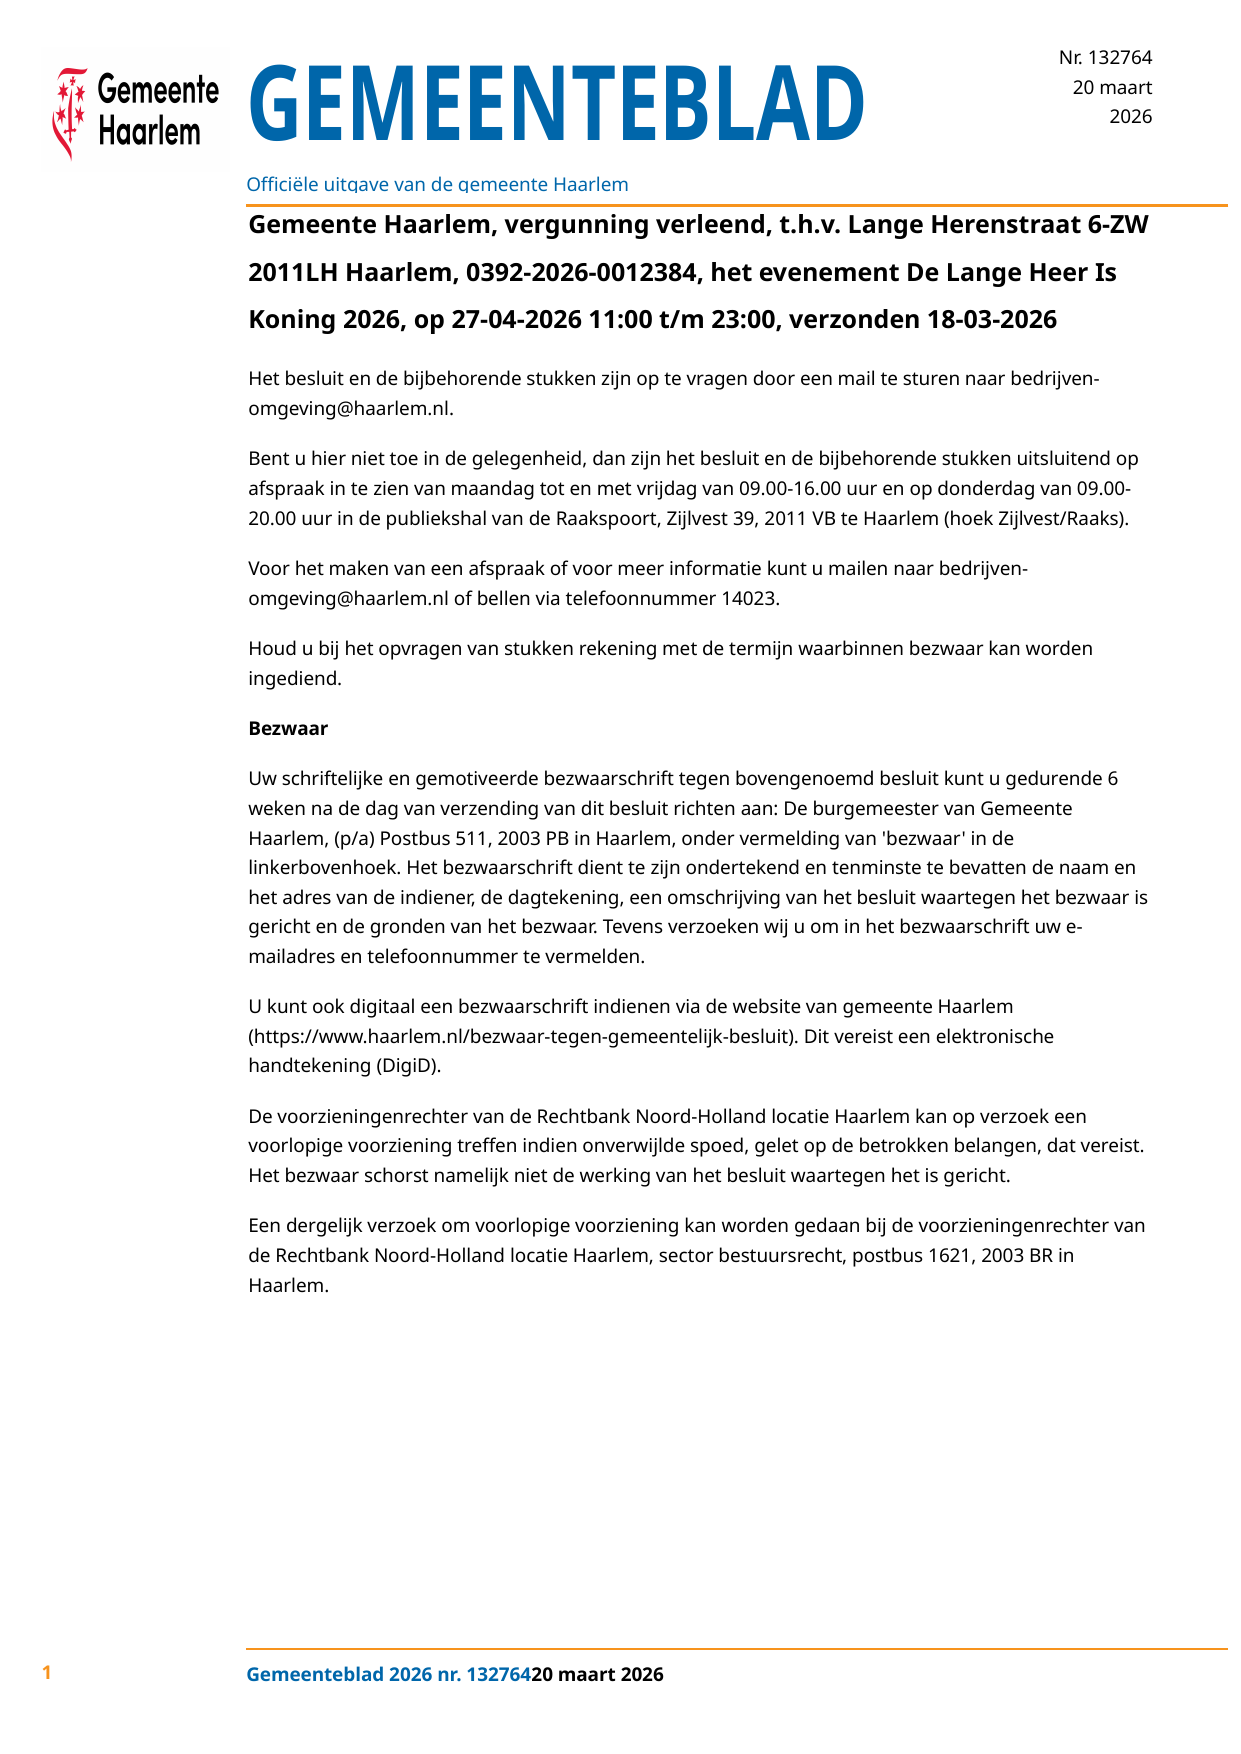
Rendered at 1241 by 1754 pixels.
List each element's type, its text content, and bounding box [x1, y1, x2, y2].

text Voor het maken van een afspraak of voor meer informatie kunt u mailen naar bedrijven-omgeving@haarlem.nl of bellen via telefoonnummer 14023. [248, 555, 1152, 610]
text De voorzieningenrechter van de Rechtbank Noord-Holland locatie Haarlem kan op verzoek een voorlopige voorziening treffen indien onverwijlde spoed, gelet op de betrokken belangen, dat vereist. Het bezwaar schorst namelijk niet de werking van het besluit waartegen het is gericht. [248, 1103, 1152, 1188]
text Uw schriftelijke en gemotiveerde bezwaarschrift tegen bovengenoemd besluit kunt u gedurende 6 weken na de dag van verzending van dit besluit richten aan: De burgemeester van Gemeente Haarlem, (p/a) Postbus 511, 2003 PB in Haarlem, onder vermelding van 'bezwaar' in de linkerbovenhoek. Het bezwaarschrift dient te zijn ondertekend en tenminste te bevatten de naam en het adres van de indiener, de dagtekening, een omschrijving van het besluit waartegen het bezwaar is gericht en de gronden van het bezwaar. Tevens verzoeken wij u om in het bezwaarschrift uw e-mailadres en telefoonnummer te vermelden. [248, 766, 1152, 969]
text Het besluit en de bijbehorende stukken zijn op te vragen door een mail te sturen naar bedrijven-omgeving@haarlem.nl. [248, 366, 1152, 421]
text Gemeente Haarlem, vergunning verleend, t.h.v. Lange Herenstraat 6-ZW 2011LH Haarlem, 0392-2026-0012384, het evenement De Lange Heer Is Koning 2026, op 27-04-2026 11:00 t/m 23:00, verzonden 18-03-2026 [248, 207, 1152, 336]
text Bezwaar [248, 715, 1152, 741]
text U kunt ook digitaal een bezwaarschrift indienen via de website van gemeente Haarlem (https://www.haarlem.nl/bezwaar-tegen-gemeentelijk-besluit). Dit vereist een elektronische handtekening (DigiD). [248, 993, 1152, 1078]
text Bent u hier niet toe in de gelegenheid, dan zijn het besluit en de bijbehorende stukken uitsluitend op afspraak in te zien van maandag tot en met vrijdag van 09.00-16.00 uur en op donderdag van 09.00-20.00 uur in de publiekshal van de Raakspoort, Zijlvest 39, 2011 VB te Haarlem (hoek Zijlvest/Raaks). [248, 446, 1152, 530]
picture [41, 47, 231, 172]
text Houd u bij het opvragen van stukken rekening met de termijn waarbinnen bezwaar kan worden ingediend. [248, 635, 1152, 690]
text Een dergelijk verzoek om voorlopige voorziening kan worden gedaan bij de voorzieningenrechter van de Rechtbank Noord-Holland locatie Haarlem, sector bestuursrecht, postbus 1621, 2003 BR in Haarlem. [248, 1213, 1152, 1297]
